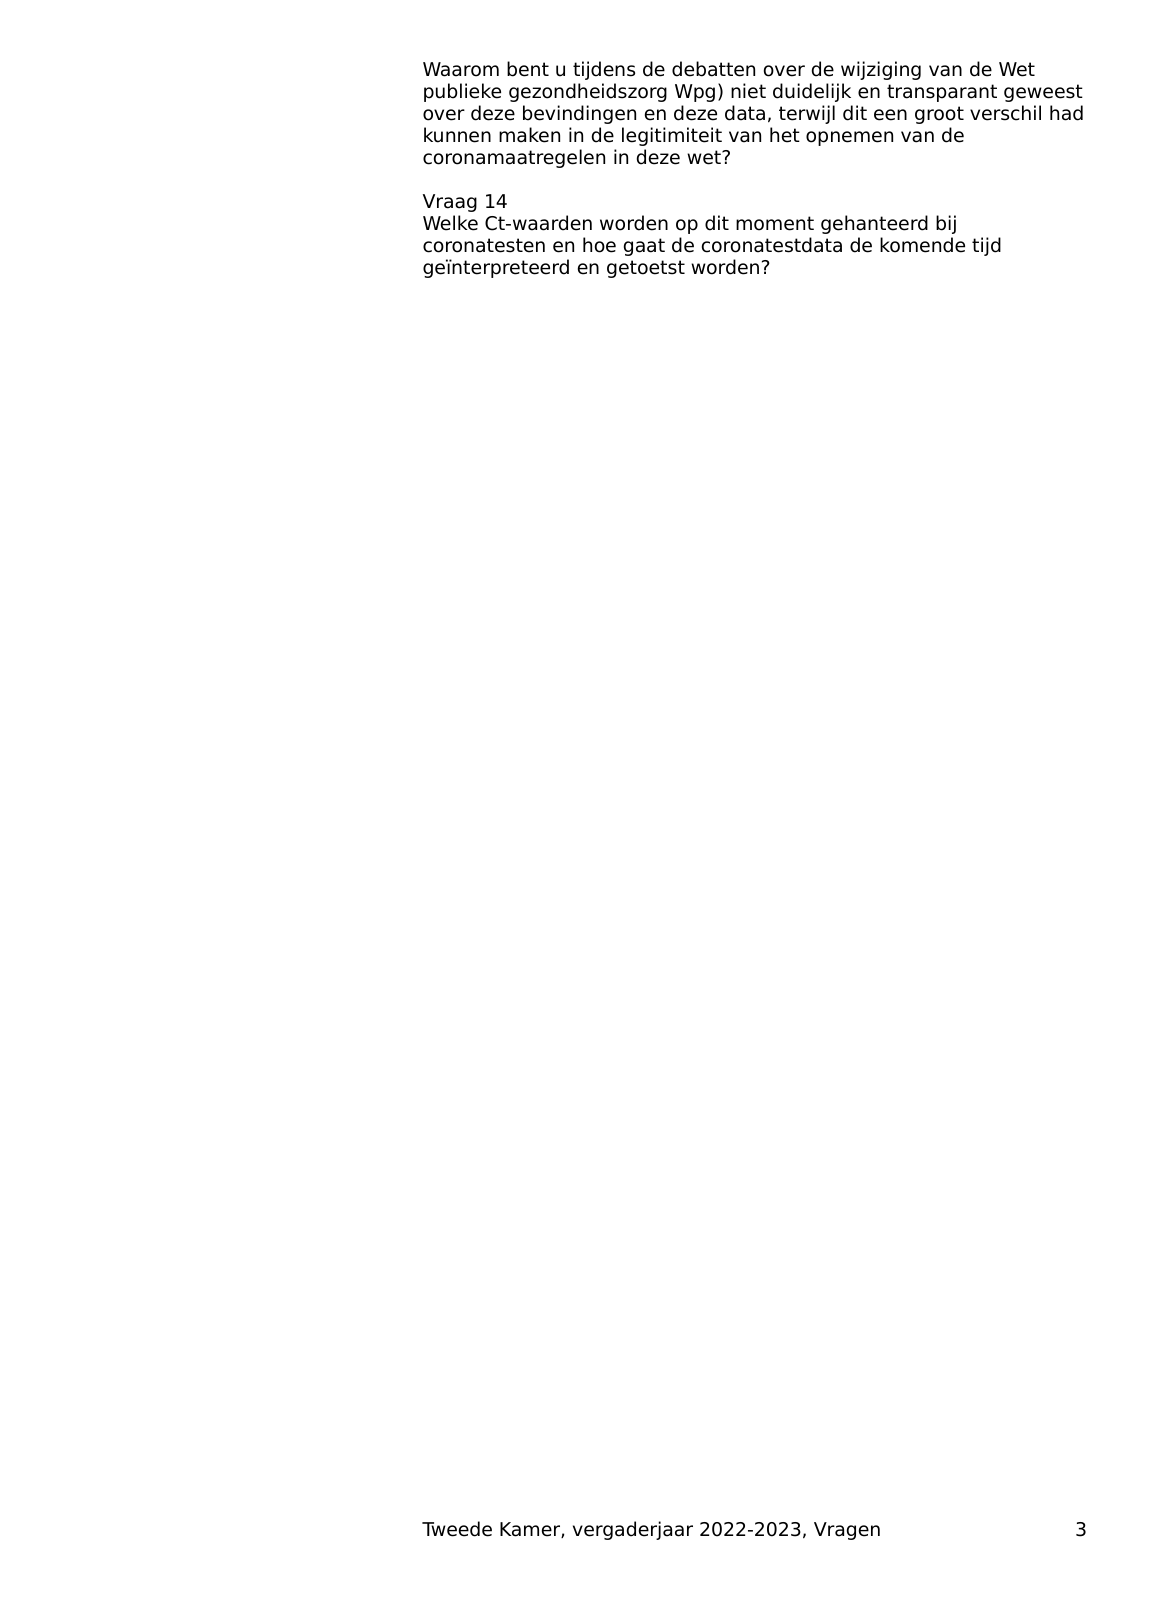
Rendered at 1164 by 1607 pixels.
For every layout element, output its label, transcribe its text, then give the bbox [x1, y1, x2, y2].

text Vraag 14 [422, 191, 1087, 213]
text Welke Ct-waarden worden op dit moment gehanteerd bij coronatesten en hoe gaat de coronatestdata de komende tijd geïnterpreteerd en getoetst worden? [422, 213, 1087, 279]
text Waarom bent u tijdens de debatten over de wijziging van de Wet publieke gezondheidszorg Wpg) niet duidelijk en transparant geweest over deze bevindingen en deze data, terwijl dit een groot verschil had kunnen maken in de legitimiteit van het opnemen van de coronamaatregelen in deze wet? [422, 59, 1087, 169]
